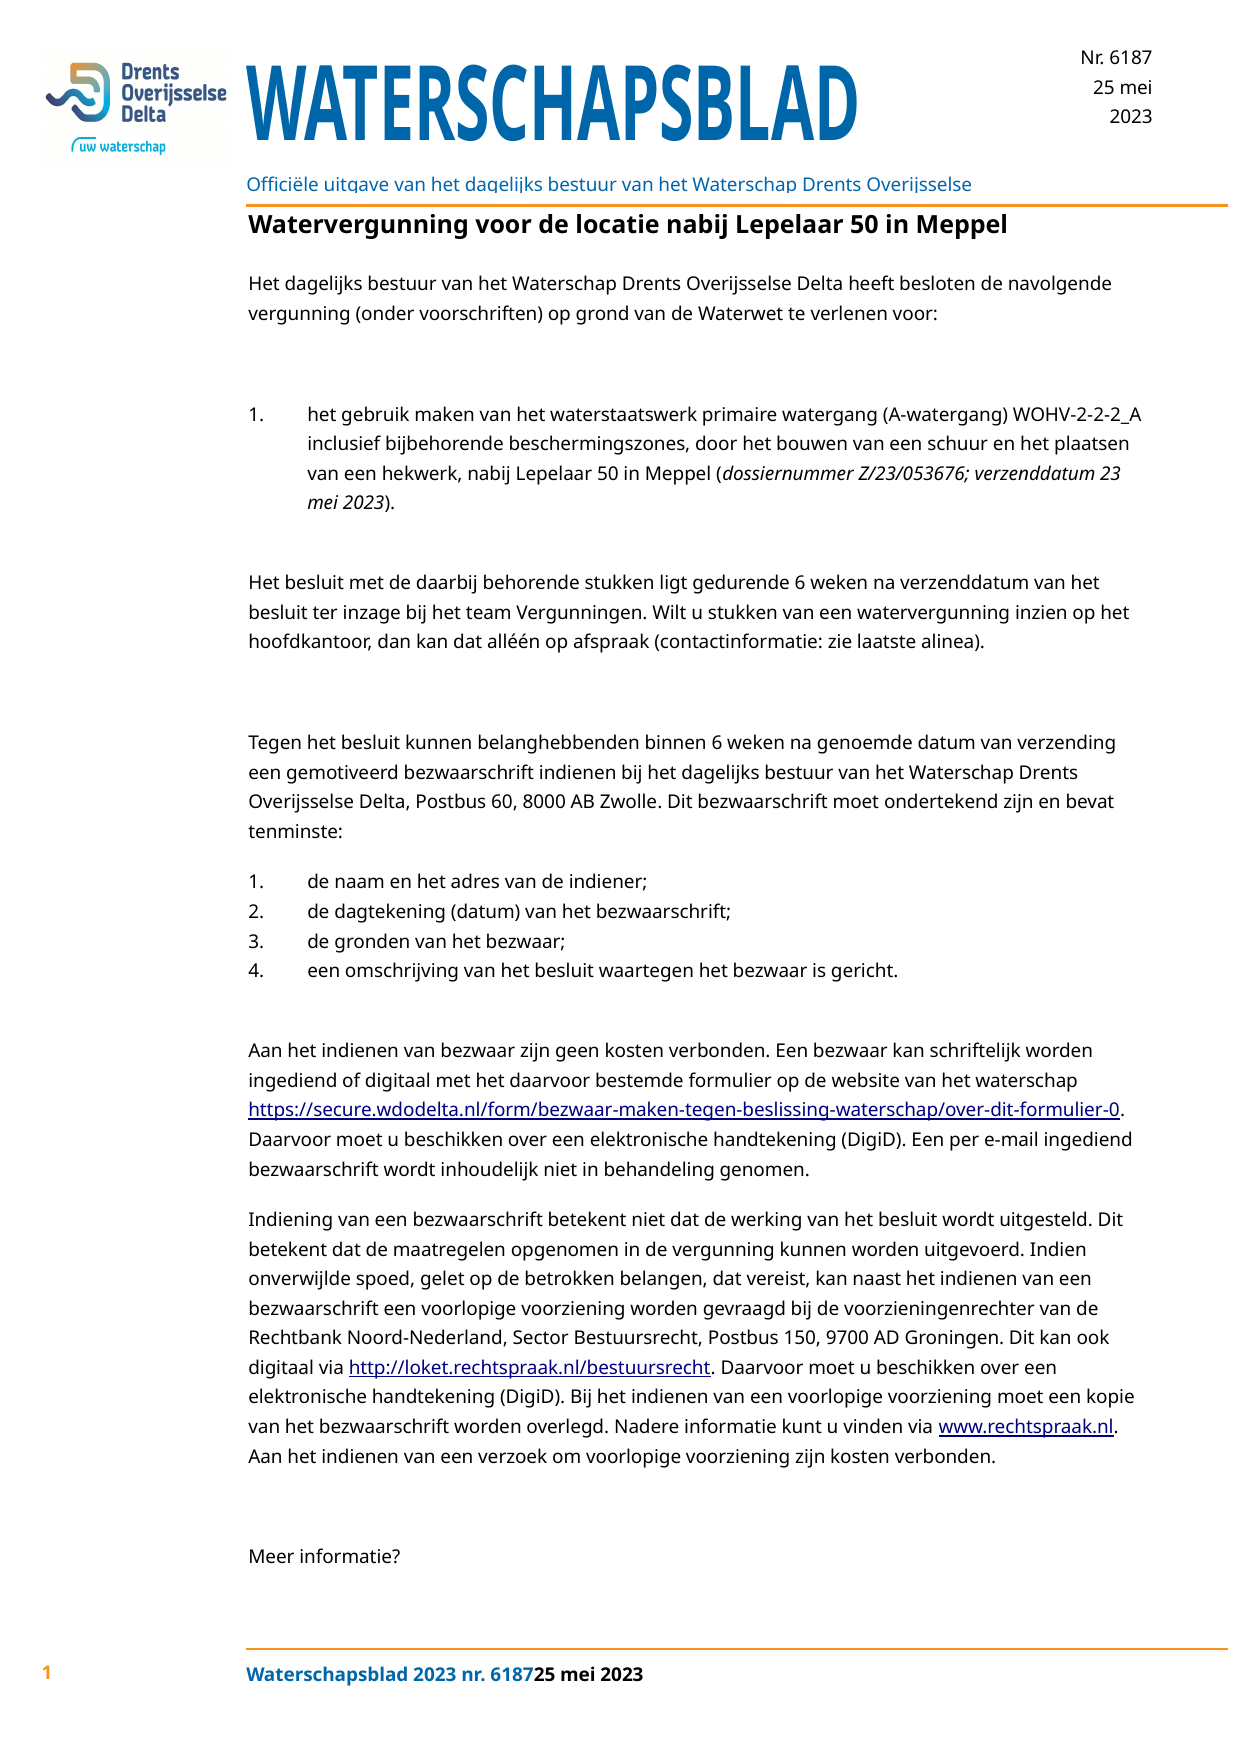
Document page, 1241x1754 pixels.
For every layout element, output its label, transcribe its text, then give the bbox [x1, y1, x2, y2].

text Aan het indienen van bezwaar zijn geen kosten verbonden. Een bezwaar kan schriftelijk worden ingediend of digitaal met het daarvoor bestemde formulier op de website van het waterschap https://secure.wdodelta.nl/form/bezwaar-maken-tegen-beslissing-waterschap/over-dit-formulier-0. Daarvoor moet u beschikken over een elektronische handtekening (DigiD). Een per e-mail ingediend bezwaarschrift wordt inhoudelijk niet in behandeling genomen. [248, 1037, 1152, 1181]
list de naam en het adres van de indiener; [248, 869, 1152, 894]
text Meer informatie? [248, 1544, 1152, 1569]
list het gebruik maken van het waterstaatswerk primaire watergang (A-watergang) WOHV-2-2-2_A inclusief bijbehorende beschermingszones, door het bouwen van een schuur en het plaatsen van een hekwerk, nabij Lepelaar 50 in Meppel (dossiernummer Z/23/053676; verzenddatum 23 mei 2023). [248, 401, 1152, 515]
list een omschrijving van het besluit waartegen het bezwaar is gericht. [248, 957, 1152, 983]
text Het dagelijks bestuur van het Waterschap Drents Overijsselse Delta heeft besloten de navolgende vergunning (onder voorschriften) op grond van de Waterwet te verlenen voor: [248, 270, 1152, 326]
text Indiening van een bezwaarschrift betekent niet dat de werking van het besluit wordt uitgesteld. Dit betekent dat de maatregelen opgenomen in de vergunning kunnen worden uitgevoerd. Indien onverwijlde spoed, gelet op de betrokken belangen, dat vereist, kan naast het indienen van een bezwaarschrift een voorlopige voorziening worden gevraagd bij de voorzieningenrechter van de Rechtbank Noord-Nederland, Sector Bestuursrecht, Postbus 150, 9700 AD Groningen. Dit kan ook digitaal via http://loket.rechtspraak.nl/bestuursrecht. Daarvoor moet u beschikken over een elektronische handtekening (DigiD). Bij het indienen van een voorlopige voorziening moet een kopie van het bezwaarschrift worden overlegd. Nadere informatie kunt u vinden via www.rechtspraak.nl. Aan het indienen van een verzoek om voorlopige voorziening zijn kosten verbonden. [248, 1206, 1152, 1468]
text Het besluit met de daarbij behorende stukken ligt gedurende 6 weken na verzenddatum van het besluit ter inzage bij het team Vergunningen. Wilt u stukken van een watervergunning inzien op het hoofdkantoor, dan kan dat alléén op afspraak (contactinformatie: zie laatste alinea). [248, 569, 1152, 654]
picture [41, 47, 231, 172]
text Tegen het besluit kunnen belanghebbenden binnen 6 weken na genoemde datum van verzending een gemotiveerd bezwaarschrift indienen bij het dagelijks bestuur van het Waterschap Drents Overijsselse Delta, Postbus 60, 8000 AB Zwolle. Dit bezwaarschrift moet ondertekend zijn en bevat tenminste: [248, 729, 1152, 844]
list de dagtekening (datum) van het bezwaarschrift; [248, 898, 1152, 924]
text Watervergunning voor de locatie nabij Lepelaar 50 in Meppel [248, 207, 1152, 241]
list de gronden van het bezwaar; [248, 928, 1152, 953]
